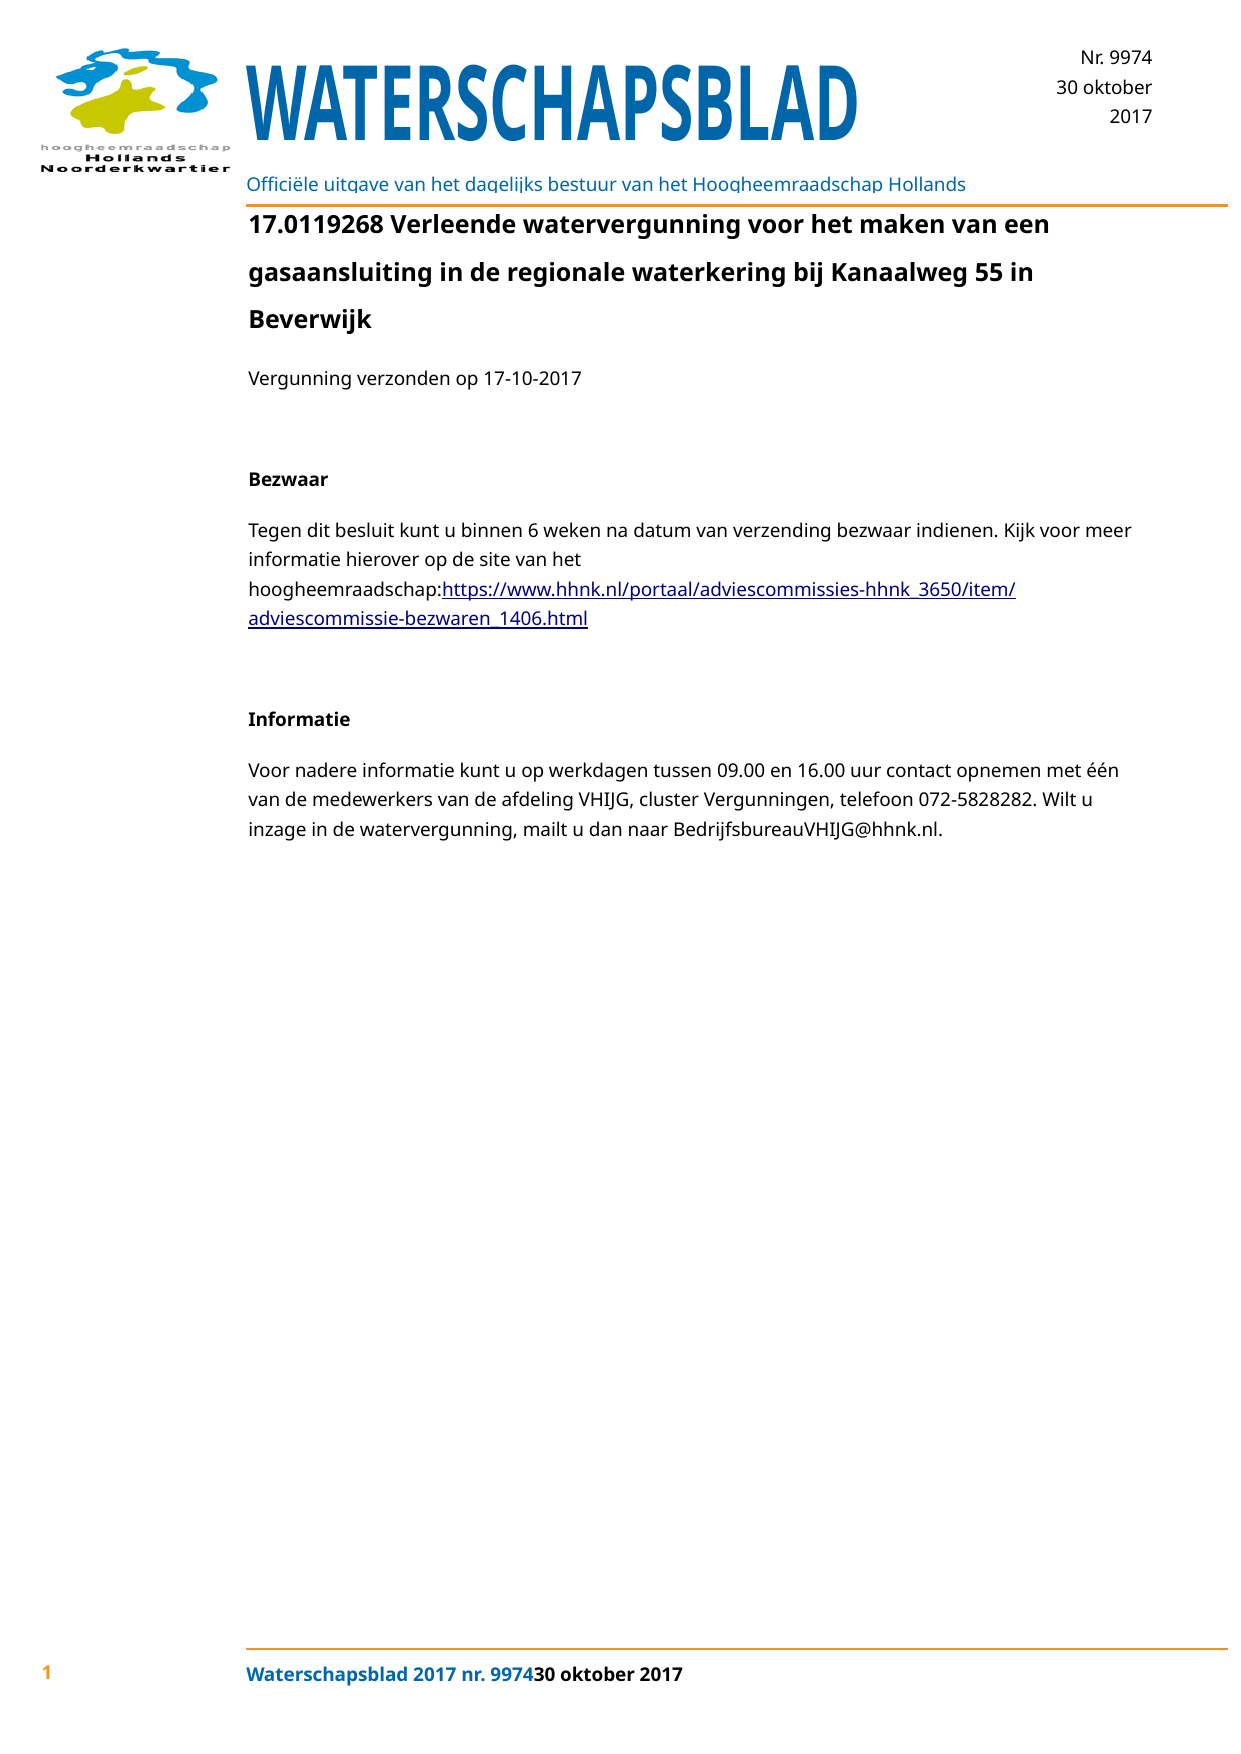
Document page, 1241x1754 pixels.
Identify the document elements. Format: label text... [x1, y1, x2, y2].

text Voor nadere informatie kunt u op werkdagen tussen 09.00 en 16.00 uur contact opnemen met één van de medewerkers van de afdeling VHIJG, cluster Vergunningen, telefoon 072-5828282. Wilt u inzage in de watervergunning, mailt u dan naar BedrijfsbureauVHIJG@hhnk.nl. [248, 757, 1152, 842]
text Vergunning verzonden op 17-10-2017 [248, 366, 1152, 391]
text Tegen dit besluit kunt u binnen 6 weken na datum van verzending bezwaar indienen. Kijk voor meer informatie hierover op de site van het hoogheemraadschap:https://www.hhnk.nl/portaal/adviescommissies-hhnk_3650/item/adviescommissie-bezwaren_1406.html [248, 517, 1152, 631]
text Bezwaar [248, 466, 1152, 492]
picture [41, 47, 231, 172]
text 17.0119268 Verleende watervergunning voor het maken van een gasaansluiting in de regionale waterkering bij Kanaalweg 55 in Beverwijk [248, 207, 1152, 336]
text Informatie [248, 706, 1152, 732]
